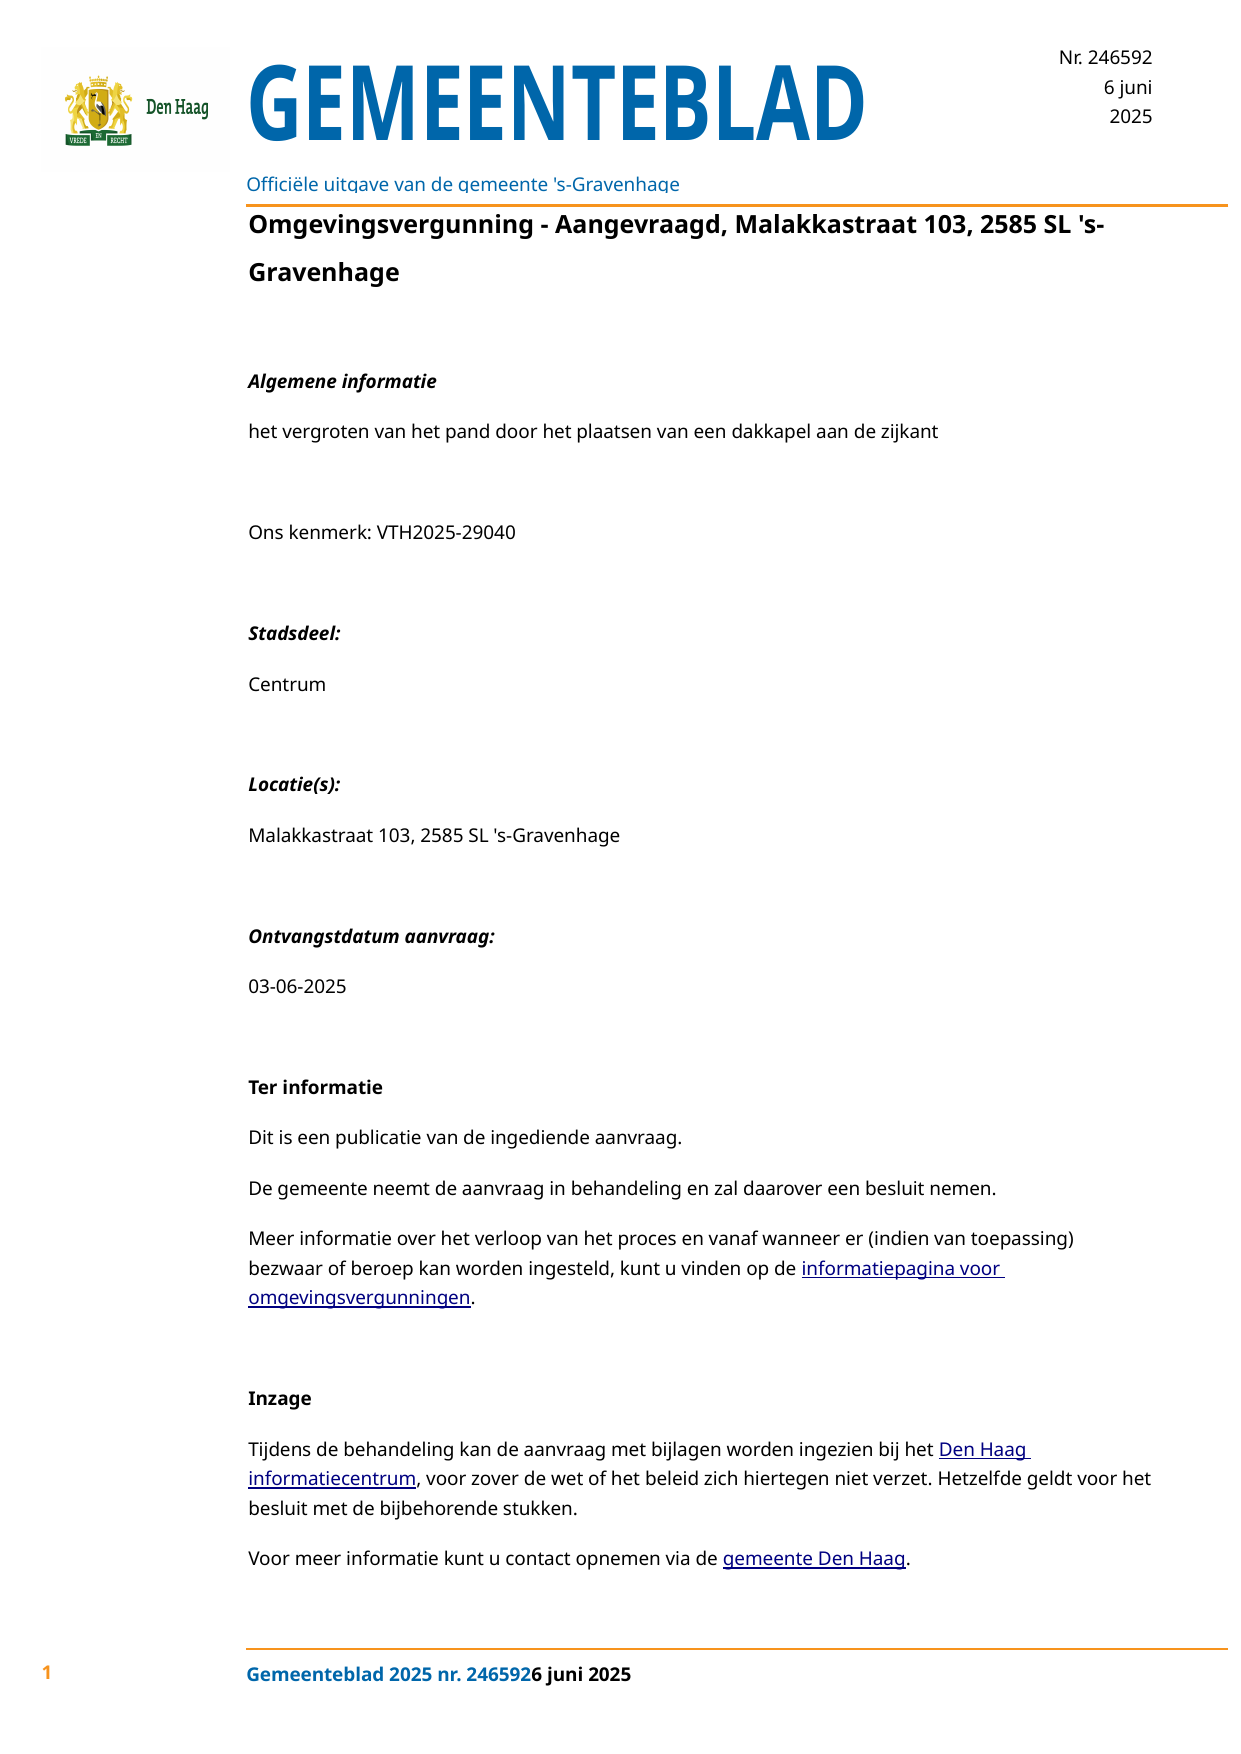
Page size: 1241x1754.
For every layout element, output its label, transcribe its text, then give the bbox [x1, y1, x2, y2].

text Ter informatie [248, 1074, 1152, 1100]
text De gemeente neemt de aanvraag in behandeling en zal daarover een besluit nemen. [248, 1175, 1152, 1201]
text Ontvangstdatum aanvraag: [248, 923, 1152, 949]
text Stadsdeel: [248, 620, 1152, 646]
text Malakkastraat 103, 2585 SL 's-Gravenhage [248, 822, 1152, 848]
text Meer informatie over het verloop van het proces en vanaf wanneer er (indien van toepassing) bezwaar of beroep kan worden ingesteld, kunt u vinden op de informatiepagina voor omgevingsvergunningen. [248, 1225, 1152, 1310]
text Locatie(s): [248, 772, 1152, 797]
text Voor meer informatie kunt u contact opnemen via de gemeente Den Haag. [248, 1545, 1152, 1571]
picture [41, 47, 231, 172]
text Algemene informatie [248, 368, 1152, 394]
text Centrum [248, 671, 1152, 697]
text Inzage [248, 1385, 1152, 1411]
text Omgevingsvergunning - Aangevraagd, Malakkastraat 103, 2585 SL 's-Gravenhage [248, 207, 1152, 288]
text Ons kenmerk: VTH2025-29040 [248, 519, 1152, 545]
text het vergroten van het pand door het plaatsen van een dakkapel aan de zijkant [248, 419, 1152, 444]
text Tijdens de behandeling kan de aanvraag met bijlagen worden ingezien bij het Den Haag informatiecentrum, voor zover de wet of het beleid zich hiertegen niet verzet. Hetzelfde geldt voor het besluit met de bijbehorende stukken. [248, 1436, 1152, 1521]
text Dit is een publicatie van de ingediende aanvraag. [248, 1124, 1152, 1150]
text 03-06-2025 [248, 973, 1152, 999]
